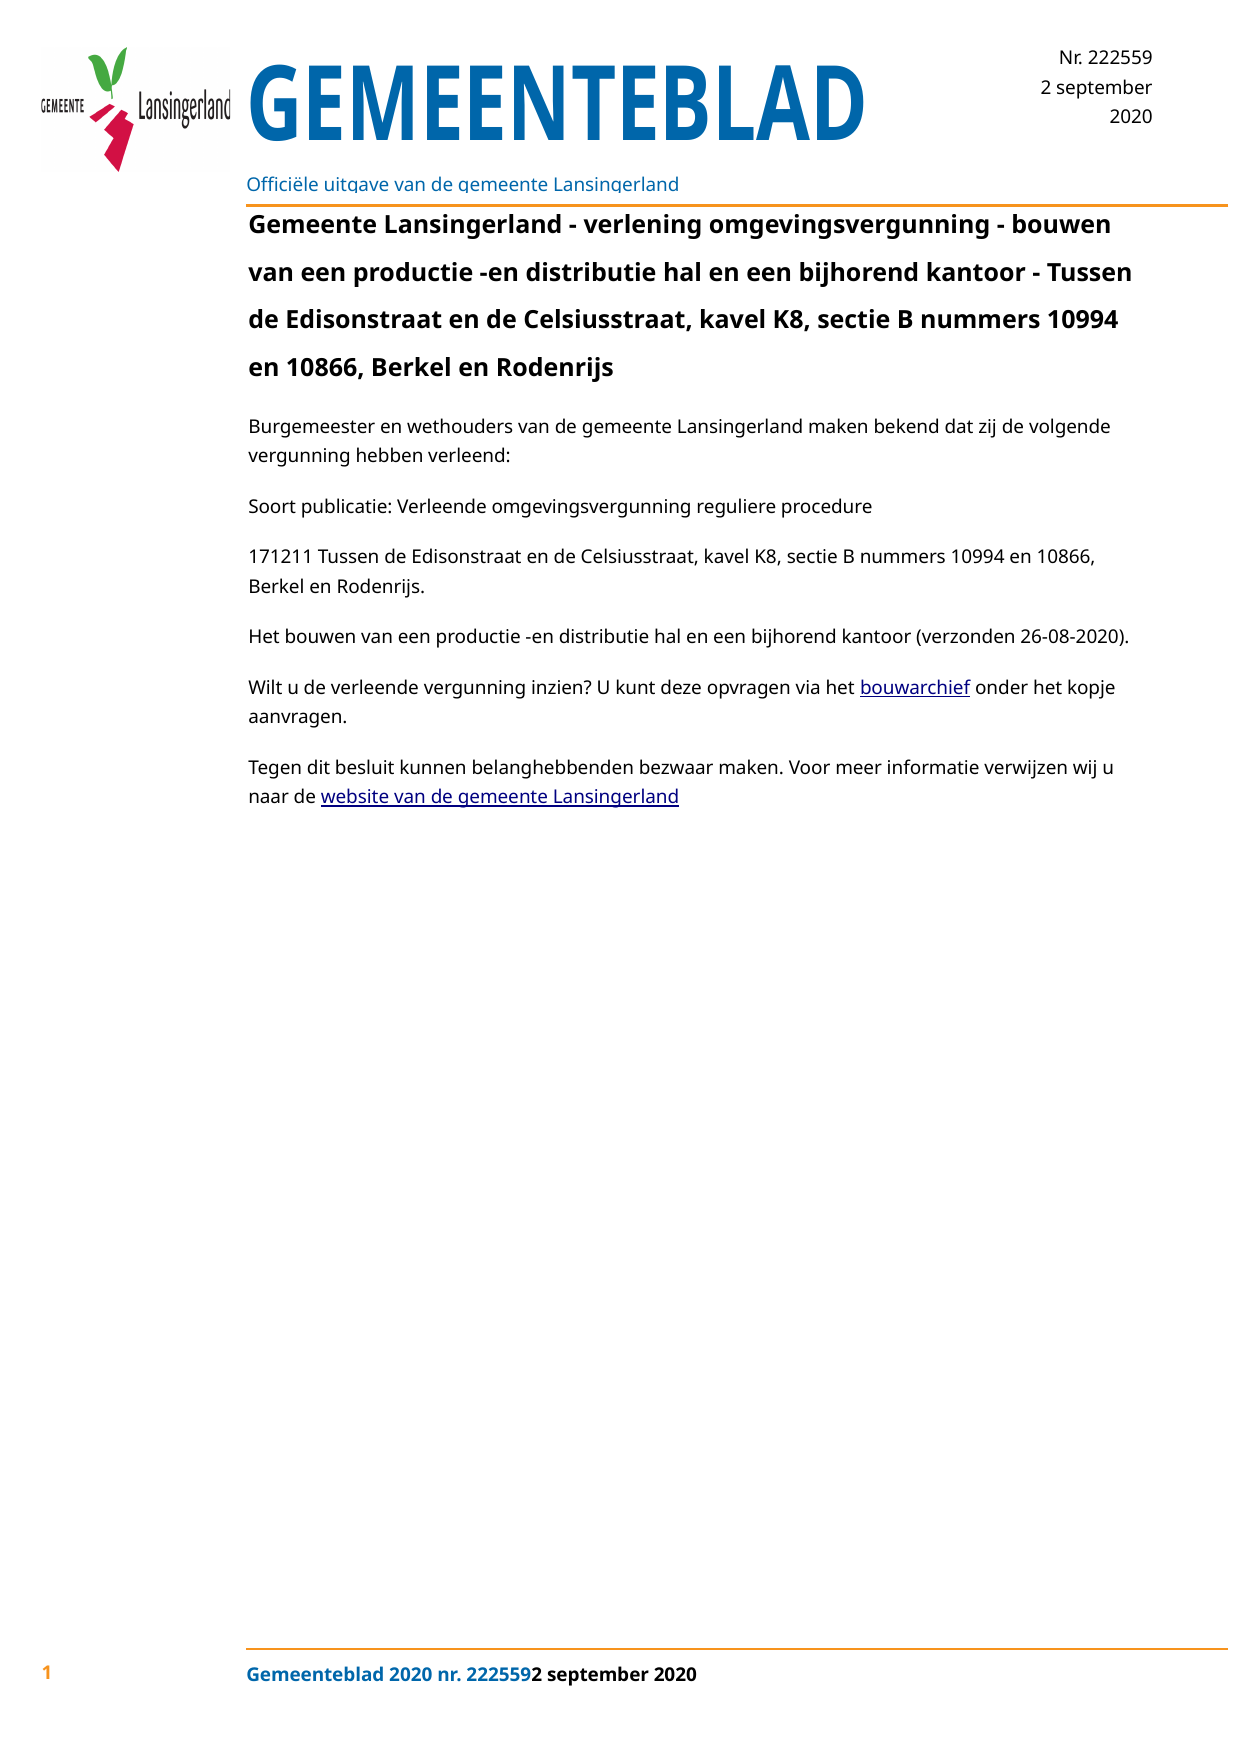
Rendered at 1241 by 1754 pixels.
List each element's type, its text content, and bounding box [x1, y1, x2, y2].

text Wilt u de verleende vergunning inzien? U kunt deze opvragen via het bouwarchief onder het kopje aanvragen. [248, 674, 1152, 729]
picture [41, 47, 231, 172]
text Het bouwen van een productie -en distributie hal en een bijhorend kantoor (verzonden 26-08-2020). [248, 623, 1152, 649]
text Gemeente Lansingerland - verlening omgevingsvergunning - bouwen van een productie -en distributie hal en een bijhorend kantoor - Tussen de Edisonstraat en de Celsiusstraat, kavel K8, sectie B nummers 10994 en 10866, Berkel en Rodenrijs [248, 207, 1152, 384]
text Burgemeester en wethouders van de gemeente Lansingerland maken bekend dat zij de volgende vergunning hebben verleend: [248, 413, 1152, 468]
text 171211 Tussen de Edisonstraat en de Celsiusstraat, kavel K8, sectie B nummers 10994 en 10866, Berkel en Rodenrijs. [248, 543, 1152, 599]
text Tegen dit besluit kunnen belanghebbenden bezwaar maken. Voor meer informatie verwijzen wij u naar de website van de gemeente Lansingerland [248, 754, 1152, 809]
text Soort publicatie: Verleende omgevingsvergunning reguliere procedure [248, 493, 1152, 519]
